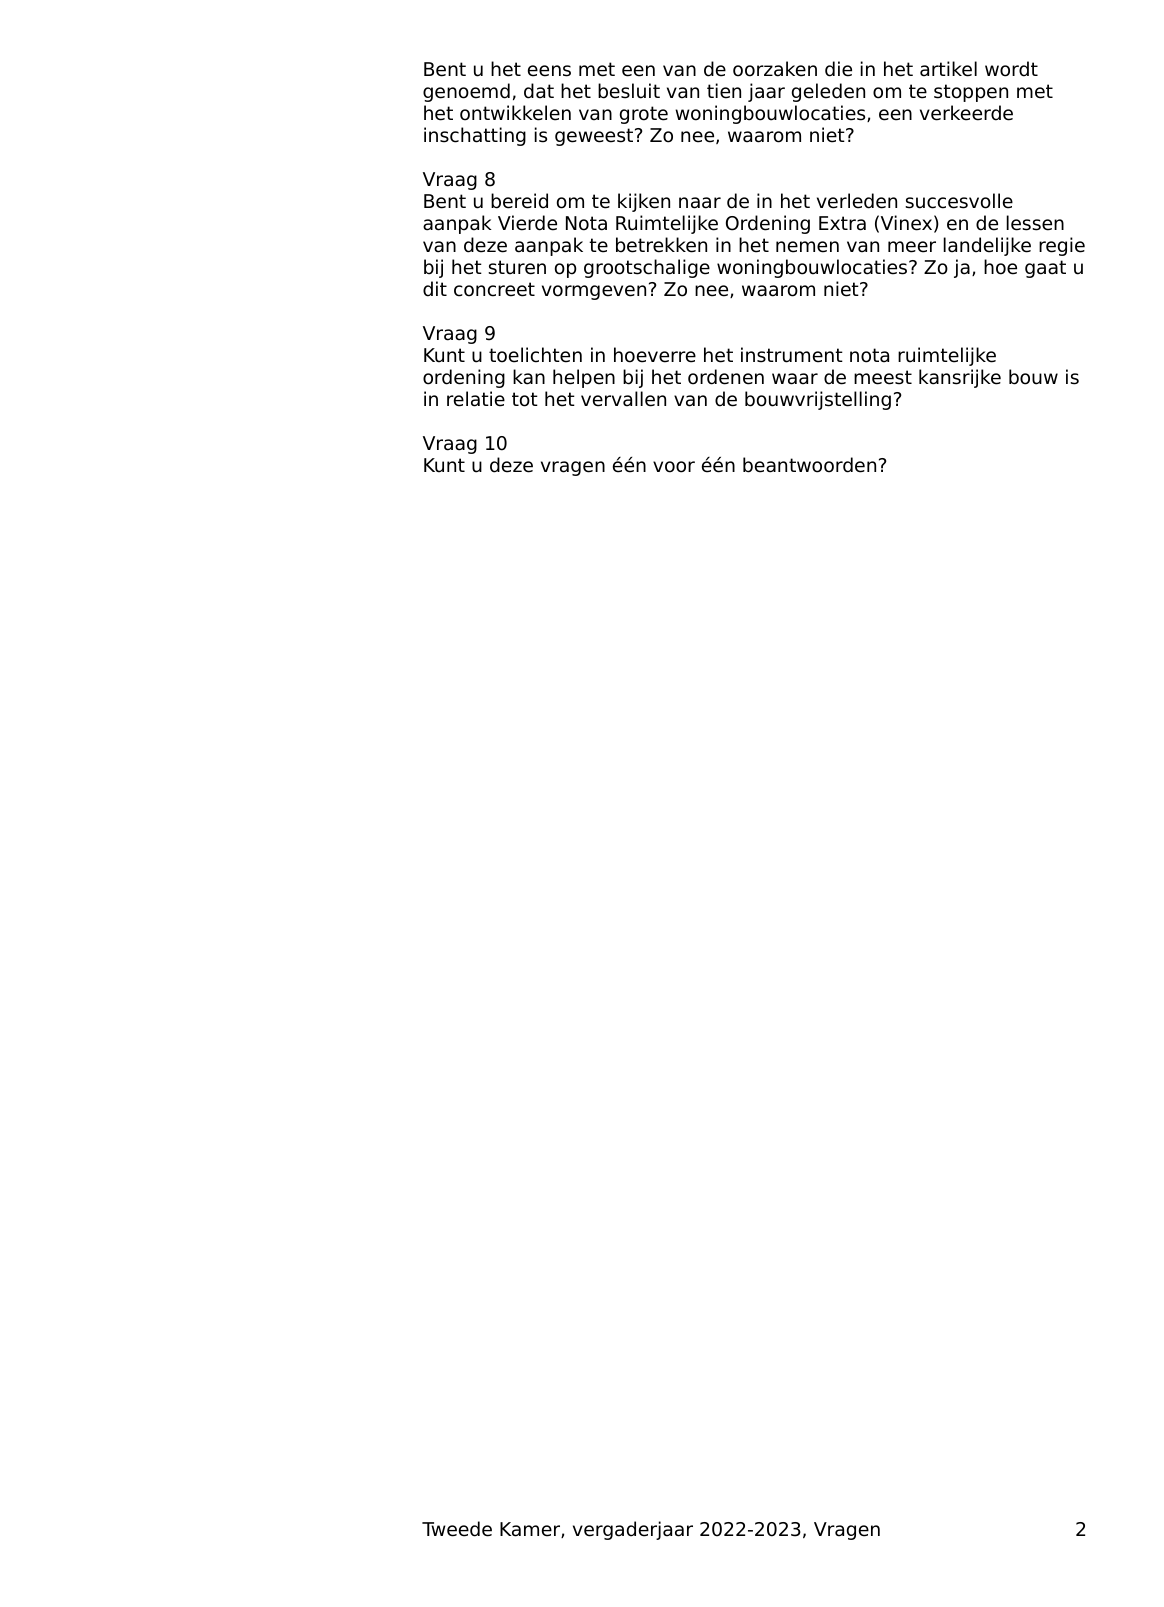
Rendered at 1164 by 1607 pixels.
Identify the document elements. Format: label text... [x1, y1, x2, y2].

text Vraag 9 [422, 323, 1087, 345]
text Bent u het eens met een van de oorzaken die in het artikel wordt genoemd, dat het besluit van tien jaar geleden om te stoppen met het ontwikkelen van grote woningbouwlocaties, een verkeerde inschatting is geweest? Zo nee, waarom niet? [422, 59, 1087, 147]
text Vraag 10 [422, 433, 1087, 455]
text Vraag 8 [422, 169, 1087, 191]
text Bent u bereid om te kijken naar de in het verleden succesvolle aanpak Vierde Nota Ruimtelijke Ordening Extra (Vinex) en de lessen van deze aanpak te betrekken in het nemen van meer landelijke regie bij het sturen op grootschalige woningbouwlocaties? Zo ja, hoe gaat u dit concreet vormgeven? Zo nee, waarom niet? [422, 191, 1087, 301]
text Kunt u toelichten in hoeverre het instrument nota ruimtelijke ordening kan helpen bij het ordenen waar de meest kansrijke bouw is in relatie tot het vervallen van de bouwvrijstelling? [422, 345, 1087, 411]
text Kunt u deze vragen één voor één beantwoorden? [422, 455, 1087, 477]
